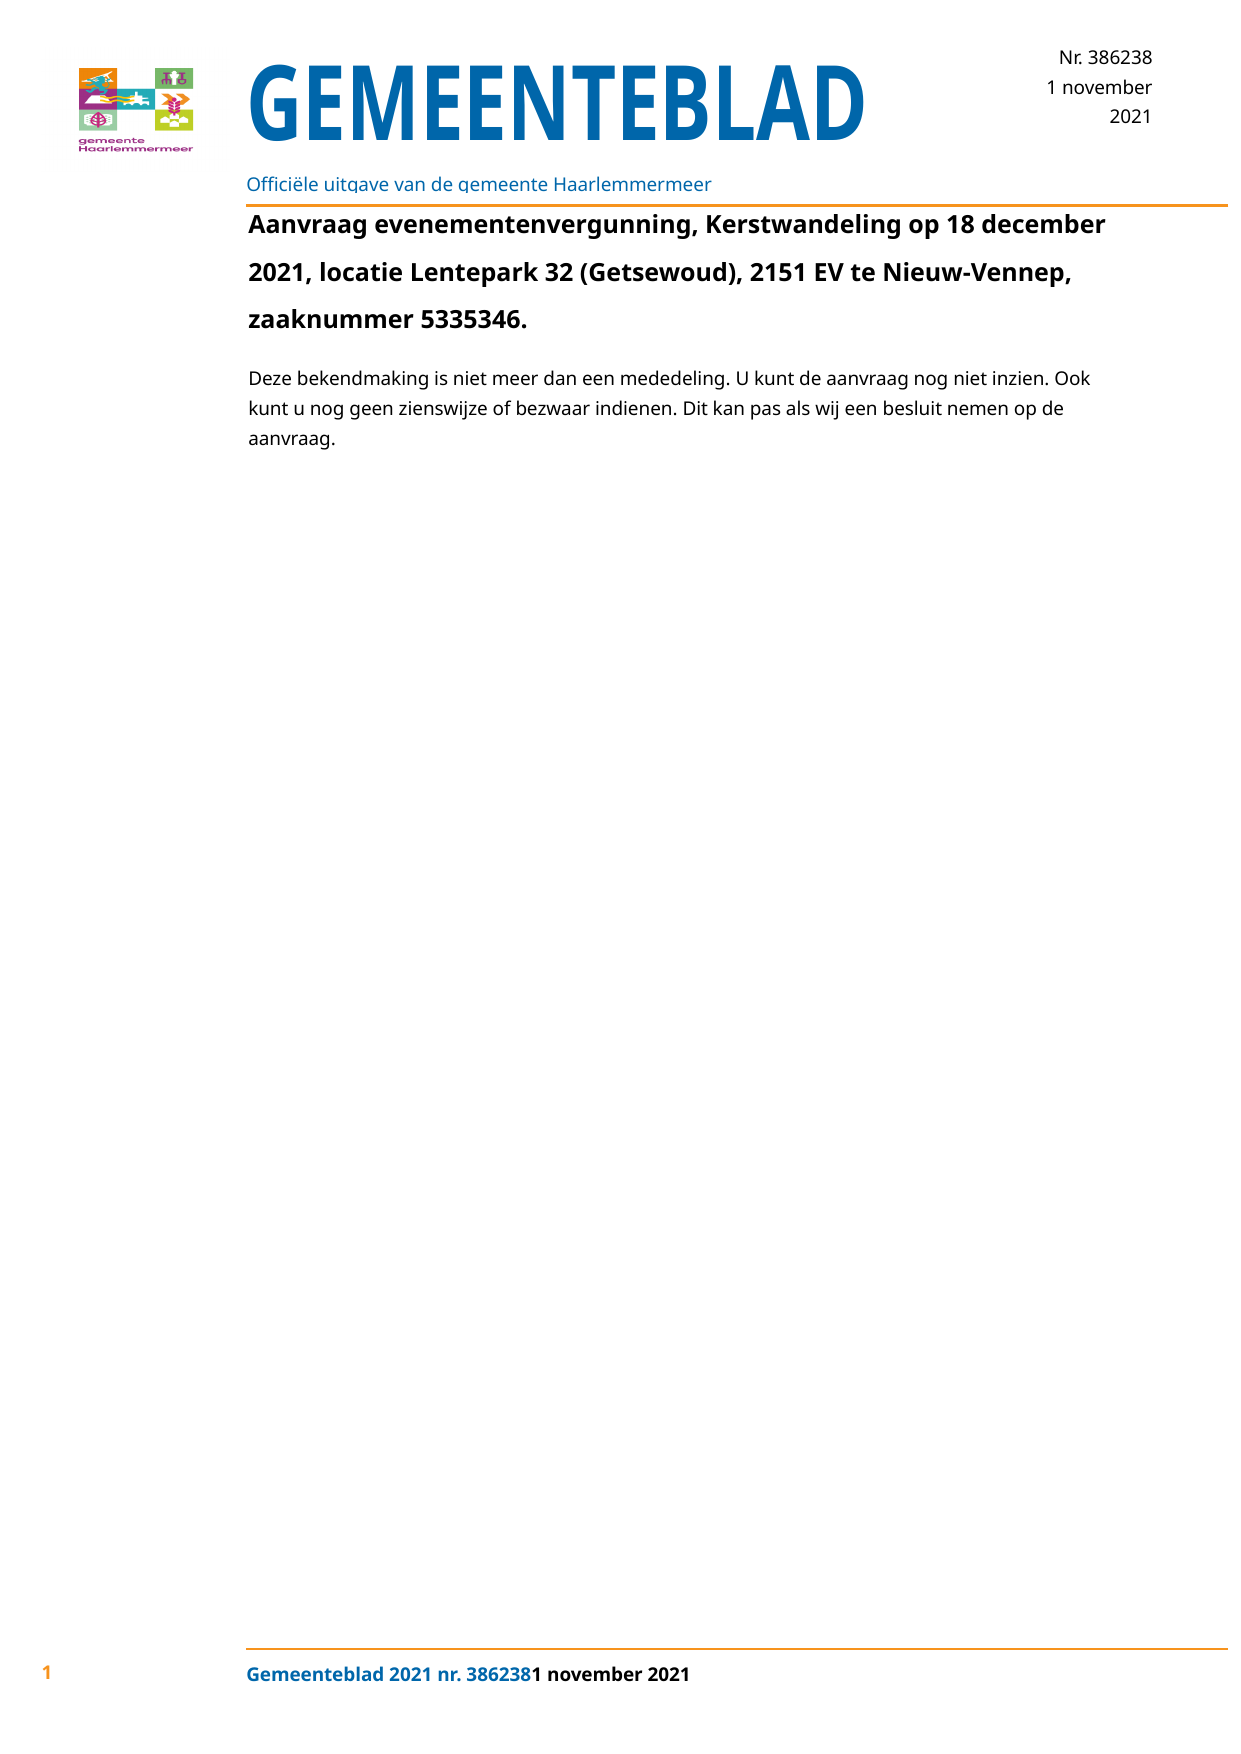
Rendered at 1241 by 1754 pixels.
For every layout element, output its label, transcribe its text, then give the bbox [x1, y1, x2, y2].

picture [41, 47, 231, 172]
text Aanvraag evenementenvergunning, Kerstwandeling op 18 december 2021, locatie Lentepark 32 (Getsewoud), 2151 EV te Nieuw-Vennep, zaaknummer 5335346. [248, 207, 1152, 336]
text Deze bekendmaking is niet meer dan een mededeling. U kunt de aanvraag nog niet inzien. Ook kunt u nog geen zienswijze of bezwaar indienen. Dit kan pas als wij een besluit nemen op de aanvraag. [248, 366, 1152, 450]
